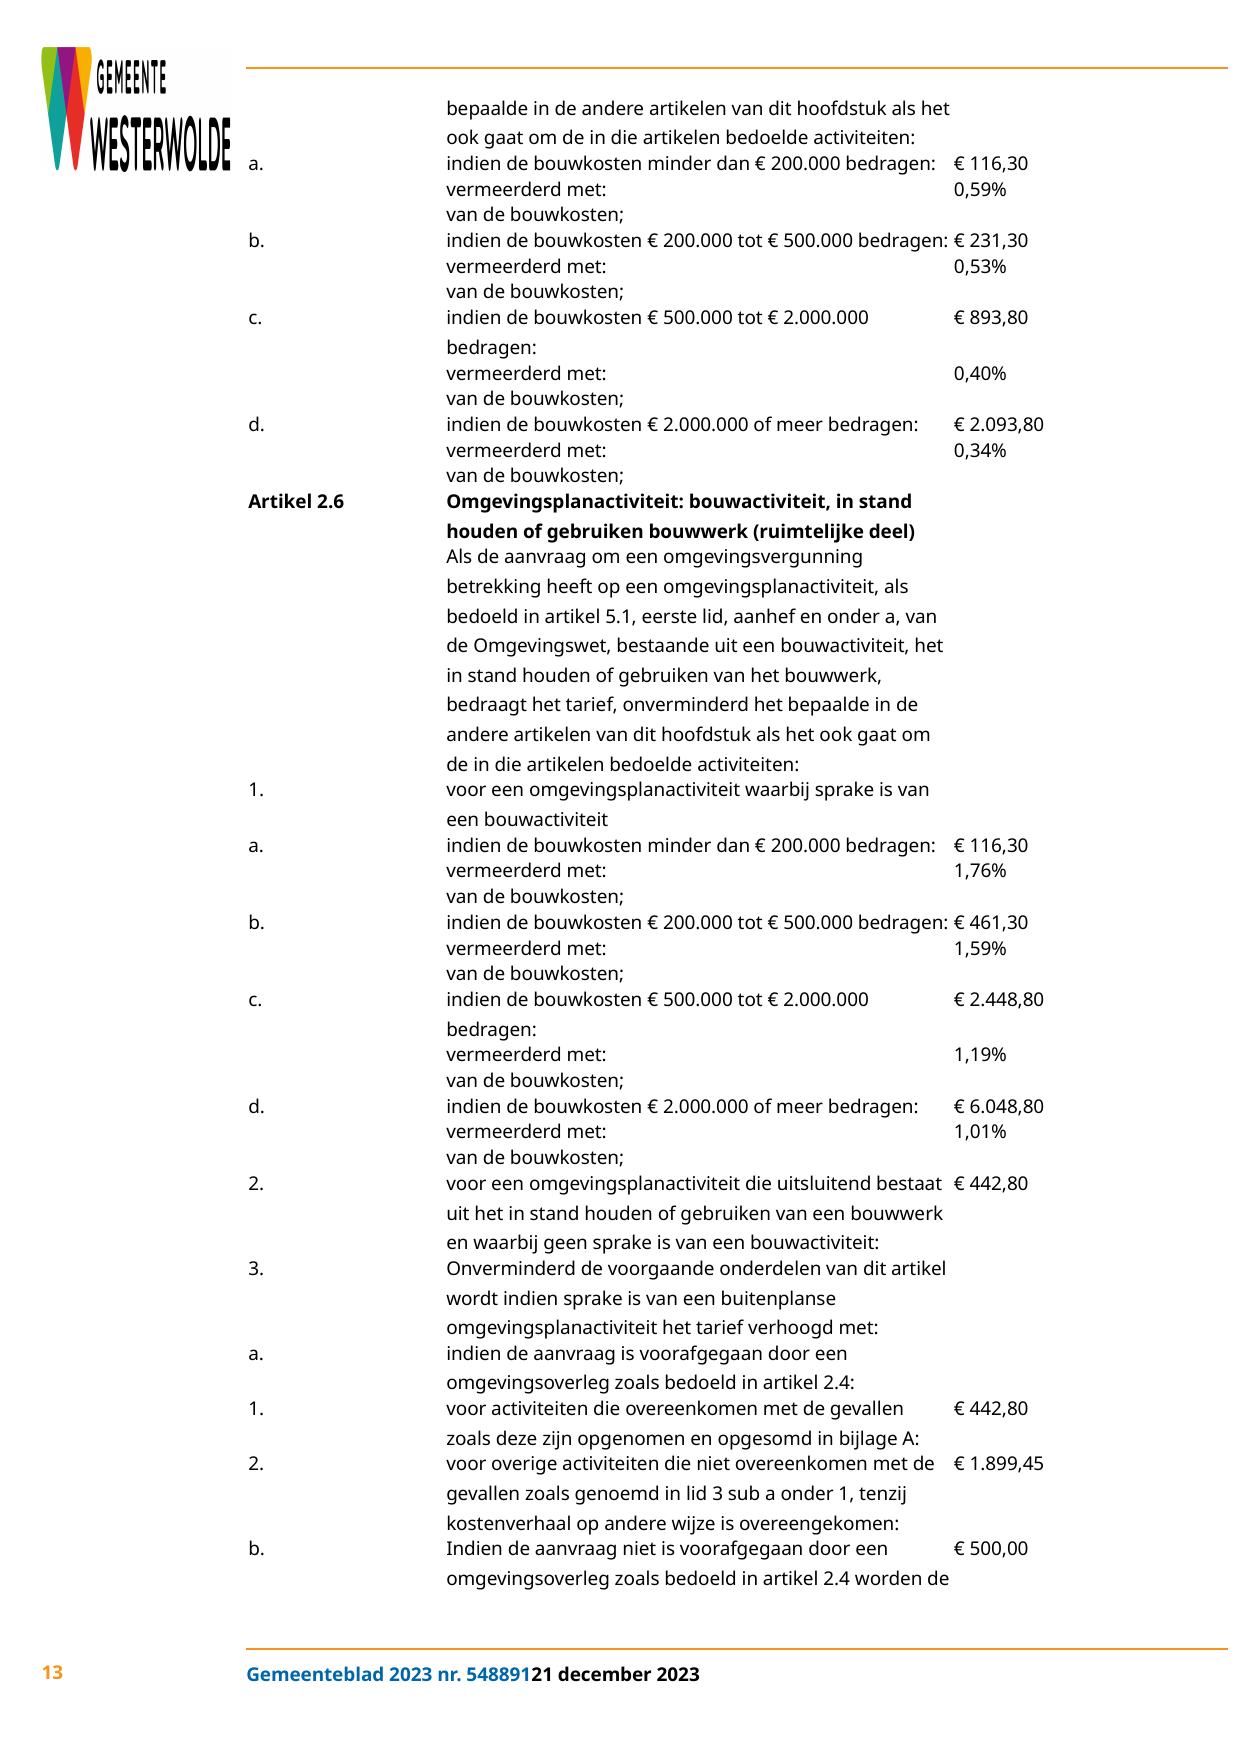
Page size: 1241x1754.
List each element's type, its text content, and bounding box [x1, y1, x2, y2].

table_cell [248, 386, 446, 411]
table_cell Indien de aanvraag niet is voorafgegaan door een omgevingsoverleg zoals bedoeld in artikel 2.4 worden de [446, 1536, 954, 1591]
table_cell van de bouwkosten; [446, 463, 954, 488]
table_cell 1,59% [954, 935, 1152, 961]
table_cell [248, 961, 446, 986]
table_cell voor een omgevingsplanactiviteit waarbij sprake is van een bouwactiviteit [446, 777, 954, 832]
table_cell 0,34% [954, 437, 1152, 463]
table_cell vermeerderd met: [446, 176, 954, 202]
table_cell Onverminderd de voorgaande onderdelen van dit artikel wordt indien sprake is van een buitenplanse omgevingsplanactiviteit het tarief verhoogd met: [446, 1255, 954, 1340]
table_cell van de bouwkosten; [446, 202, 954, 227]
table_cell [248, 544, 446, 777]
table_cell 1,01% [954, 1119, 1152, 1144]
table_cell € 116,30 [954, 150, 1152, 176]
table_cell € 231,30 [954, 227, 1152, 253]
table_cell vermeerderd met: [446, 1042, 954, 1067]
table_cell voor een omgevingsplanactiviteit die uitsluitend bestaat uit het in stand houden of gebruiken van een bouwwerk en waarbij geen sprake is van een bouwactiviteit: [446, 1170, 954, 1255]
table_cell a. [248, 150, 446, 176]
table_cell vermeerderd met: [446, 360, 954, 386]
table_cell van de bouwkosten; [446, 279, 954, 304]
table_cell Omgevingsplanactiviteit: bouwactiviteit, in stand houden of gebruiken bouwwerk (ruimtelijke deel) [446, 489, 954, 544]
table_cell van de bouwkosten; [446, 1145, 954, 1170]
table_cell van de bouwkosten; [446, 883, 954, 909]
table_cell [954, 489, 1152, 544]
table_cell € 893,80 [954, 305, 1152, 360]
table_cell 2. [248, 1451, 446, 1536]
table_cell [248, 1067, 446, 1093]
table_cell € 2.448,80 [954, 986, 1152, 1042]
table_cell [248, 1145, 446, 1170]
table_cell € 500,00 [954, 1536, 1152, 1591]
table_cell indien de bouwkosten € 200.000 tot € 500.000 bedragen: [446, 909, 954, 935]
table_cell [248, 858, 446, 883]
table_cell [954, 95, 1152, 150]
table_cell [954, 1340, 1152, 1395]
table_cell [248, 176, 446, 202]
table_cell 1,76% [954, 858, 1152, 883]
table_cell vermeerderd met: [446, 858, 954, 883]
table_cell b. [248, 909, 446, 935]
table_cell [248, 253, 446, 279]
table_cell [248, 883, 446, 909]
table_cell [248, 1042, 446, 1067]
table_cell € 116,30 [954, 832, 1152, 858]
table_cell [248, 437, 446, 463]
table_cell b. [248, 1536, 446, 1591]
table_cell [248, 279, 446, 304]
table_cell van de bouwkosten; [446, 961, 954, 986]
table_cell [248, 1119, 446, 1144]
table_cell [248, 935, 446, 961]
table_cell van de bouwkosten; [446, 386, 954, 411]
table_cell voor overige activiteiten die niet overeenkomen met de gevallen zoals genoemd in lid 3 sub a onder 1, tenzij kostenverhaal op andere wijze is overeengekomen: [446, 1451, 954, 1536]
table_cell indien de bouwkosten € 2.000.000 of meer bedragen: [446, 411, 954, 437]
table_cell 0,40% [954, 360, 1152, 386]
table_cell € 442,80 [954, 1170, 1152, 1255]
table_cell [954, 544, 1152, 777]
table_cell [954, 777, 1152, 832]
table_cell a. [248, 832, 446, 858]
table_cell indien de bouwkosten € 500.000 tot € 2.000.000 bedragen: [446, 986, 954, 1042]
table_cell van de bouwkosten; [446, 1067, 954, 1093]
table_cell [954, 961, 1152, 986]
table_cell € 442,80 [954, 1395, 1152, 1451]
table_cell [954, 1067, 1152, 1093]
table_cell 1,19% [954, 1042, 1152, 1067]
table_cell [954, 386, 1152, 411]
table_cell vermeerderd met: [446, 253, 954, 279]
table_cell 0,59% [954, 176, 1152, 202]
table_cell 1. [248, 1395, 446, 1451]
table_cell indien de bouwkosten minder dan € 200.000 bedragen: [446, 832, 954, 858]
table_cell d. [248, 411, 446, 437]
table_cell 1. [248, 777, 446, 832]
table_cell indien de bouwkosten € 2.000.000 of meer bedragen: [446, 1093, 954, 1119]
table_cell 0,53% [954, 253, 1152, 279]
table_cell bepaalde in de andere artikelen van dit hoofdstuk als het ook gaat om de in die artikelen bedoelde activiteiten: [446, 95, 954, 150]
table_cell vermeerderd met: [446, 437, 954, 463]
table_cell [954, 883, 1152, 909]
table_cell [954, 463, 1152, 488]
table_cell indien de bouwkosten minder dan € 200.000 bedragen: [446, 150, 954, 176]
table_cell vermeerderd met: [446, 1119, 954, 1144]
table_cell Als de aanvraag om een omgevingsvergunning betrekking heeft op een omgevingsplanactiviteit, als bedoeld in artikel 5.1, eerste lid, aanhef en onder a, van de Omgevingswet, bestaande uit een bouwactiviteit, het in stand houden of gebruiken van het bouwwerk, bedraagt het tarief, onverminderd het bepaalde in de andere artikelen van dit hoofdstuk als het ook gaat om de in die artikelen bedoelde activiteiten: [446, 544, 954, 777]
table_cell b. [248, 227, 446, 253]
table_cell indien de aanvraag is voorafgegaan door een omgevingsoverleg zoals bedoeld in artikel 2.4: [446, 1340, 954, 1395]
table_cell d. [248, 1093, 446, 1119]
table_cell [248, 360, 446, 386]
table_cell c. [248, 305, 446, 360]
table_cell indien de bouwkosten € 500.000 tot € 2.000.000 bedragen: [446, 305, 954, 360]
table_cell c. [248, 986, 446, 1042]
picture [41, 47, 231, 172]
table_cell [248, 463, 446, 488]
table_cell [954, 279, 1152, 304]
table_cell [248, 95, 446, 150]
table_cell Artikel 2.6 [248, 489, 446, 544]
table_cell € 461,30 [954, 909, 1152, 935]
table_cell indien de bouwkosten € 200.000 tot € 500.000 bedragen: [446, 227, 954, 253]
table_cell [954, 202, 1152, 227]
table_cell a. [248, 1340, 446, 1395]
table_cell [954, 1255, 1152, 1340]
table_cell vermeerderd met: [446, 935, 954, 961]
table_cell € 6.048,80 [954, 1093, 1152, 1119]
table_cell [954, 1145, 1152, 1170]
table_cell [248, 202, 446, 227]
table_cell voor activiteiten die overeenkomen met de gevallen zoals deze zijn opgenomen en opgesomd in bijlage A: [446, 1395, 954, 1451]
table_cell 3. [248, 1255, 446, 1340]
table_cell € 2.093,80 [954, 411, 1152, 437]
table_cell € 1.899,45 [954, 1451, 1152, 1536]
table_cell 2. [248, 1170, 446, 1255]
